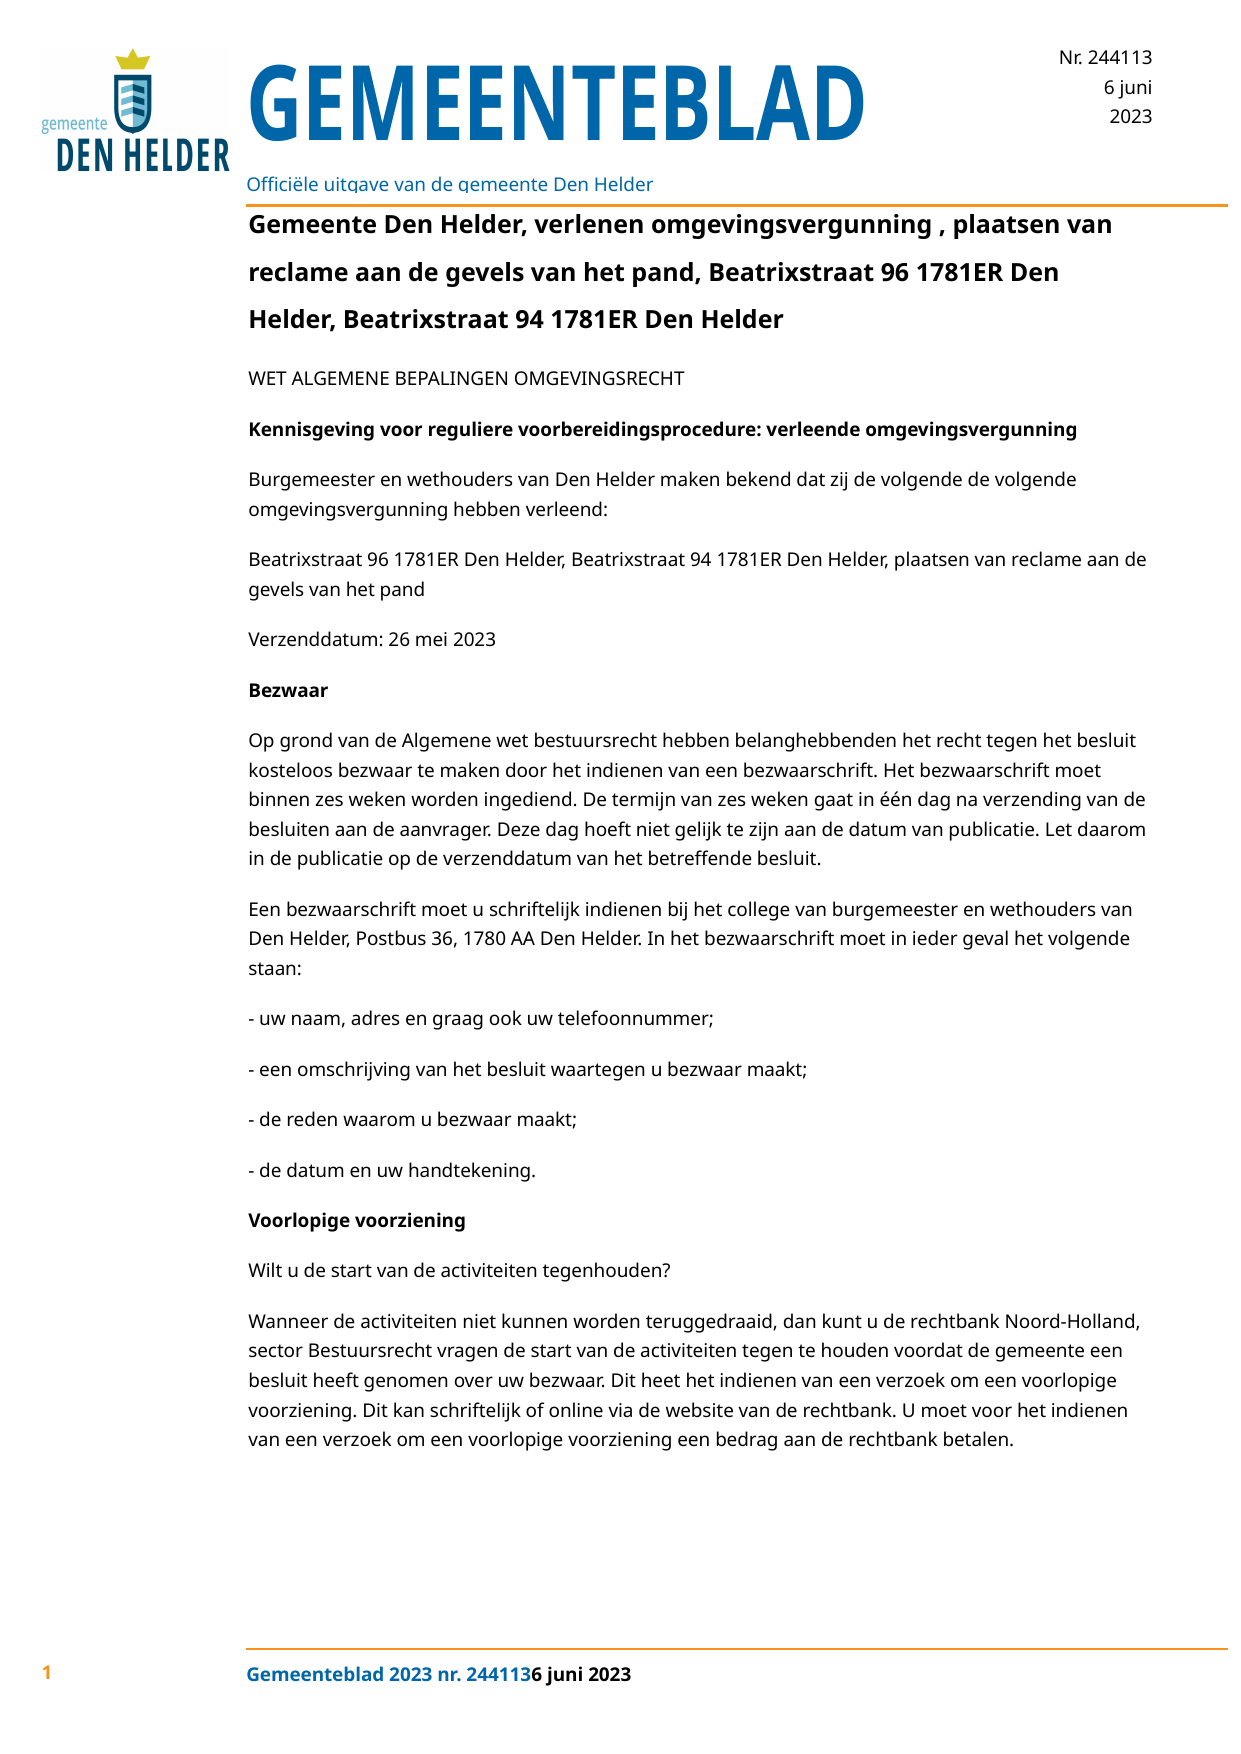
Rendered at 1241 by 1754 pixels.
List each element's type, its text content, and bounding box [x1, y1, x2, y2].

text - de datum en uw handtekening. [248, 1157, 1152, 1182]
picture [41, 47, 231, 172]
picture [100, 154, 106, 172]
text - een omschrijving van het besluit waartegen u bezwaar maakt; [248, 1056, 1152, 1082]
picture [182, 144, 187, 165]
picture [130, 157, 135, 172]
text Op grond van de Algemene wet bestuursrecht hebben belanghebbenden het recht tegen het besluit kosteloos bezwaar te maken door het indienen van een bezwaarschrift. Het bezwaarschrift moet binnen zes weken worden ingediend. De termijn van zes weken gaat in één dag na verzending van de besluiten aan de aanvrager. Deze dag hoeft niet gelijk te zijn aan de datum van publicatie. Let daarom in de publicatie op de verzenddatum van het betreffende besluit. [248, 727, 1152, 871]
text Voorlopige voorziening [248, 1207, 1152, 1233]
text Wilt u de start van de activiteiten tegenhouden? [248, 1258, 1152, 1283]
text - uw naam, adres en graag ook uw telefoonnummer; [248, 1006, 1152, 1031]
text Beatrixstraat 96 1781ER Den Helder, Beatrixstraat 94 1781ER Den Helder, plaatsen van reclame aan de gevels van het pand [248, 546, 1152, 602]
text - de reden waarom u bezwaar maakt; [248, 1106, 1152, 1132]
text WET ALGEMENE BEPALINGEN OMGEVINGSRECHT [248, 366, 1152, 391]
text Kennisgeving voor reguliere voorbereidingsprocedure: verleende omgevingsvergunning [248, 416, 1152, 442]
picture [220, 160, 224, 172]
text Gemeente Den Helder, verlenen omgevingsvergunning , plaatsen van reclame aan de gevels van het pand, Beatrixstraat 96 1781ER Den Helder, Beatrixstraat 94 1781ER Den Helder [248, 207, 1152, 336]
text Bezwaar [248, 677, 1152, 702]
text Burgemeester en wethouders van Den Helder maken bekend dat zij de volgende de volgende omgevingsvergunning hebben verleend: [248, 466, 1152, 522]
picture [63, 144, 68, 165]
text Een bezwaarschrift moet u schriftelijk indienen bij het college van burgemeester en wethouders van Den Helder, Postbus 36, 1780 AA Den Helder. In het bezwaarschrift moet in ieder geval het volgende staan: [248, 896, 1152, 981]
text Verzenddatum: 26 mei 2023 [248, 626, 1152, 652]
text Wanneer de activiteiten niet kunnen worden teruggedraaid, dan kunt u de rechtbank Noord-Holland, sector Bestuursrecht vragen de start van de activiteiten tegen te houden voordat de gemeente een besluit heeft genomen over uw bezwaar. Dit heet het indienen van een verzoek om een voorlopige voorziening. Dit kan schriftelijk of online via de website van de rechtbank. U moet voor het indienen van een verzoek om een voorlopige voorziening een bedrag aan de rechtbank betalen. [248, 1308, 1152, 1452]
